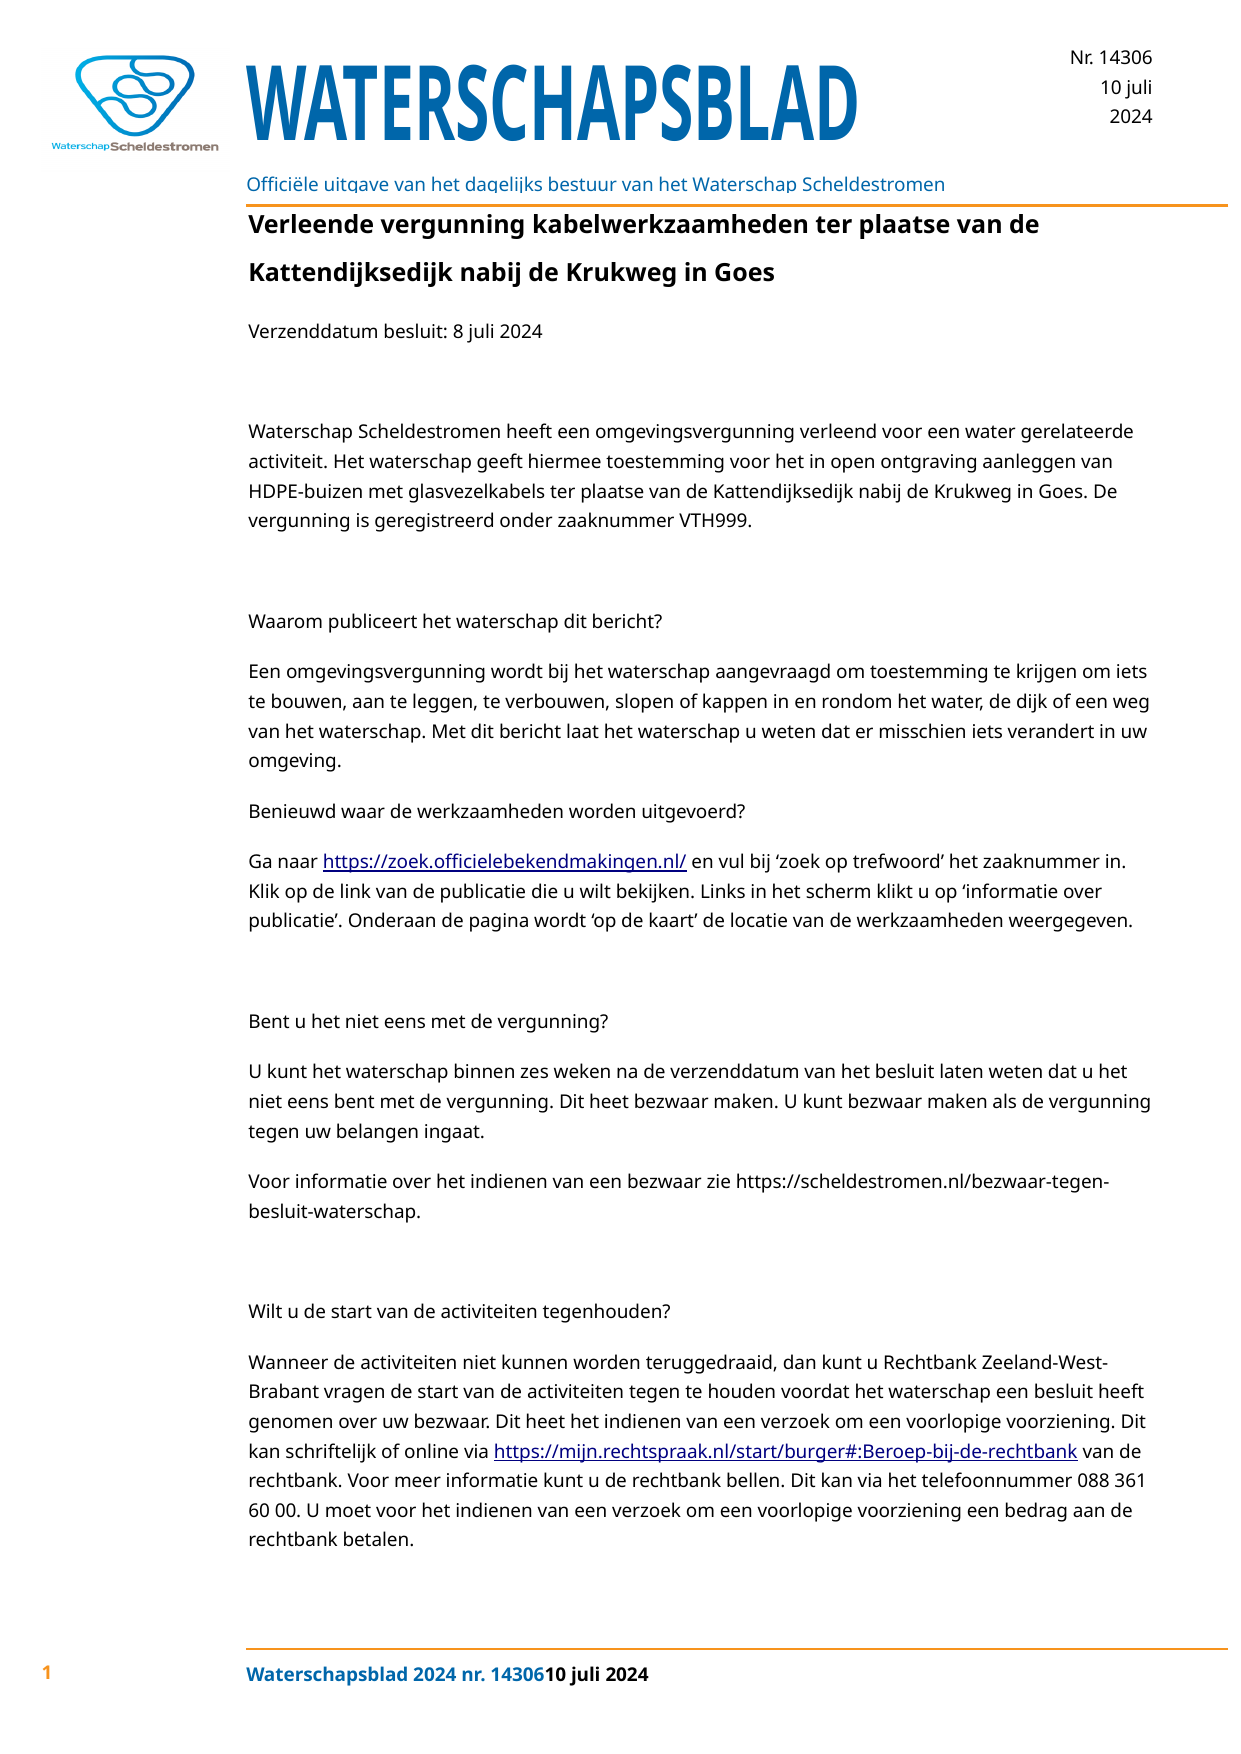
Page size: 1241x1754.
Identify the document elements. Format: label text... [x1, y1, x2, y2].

text Waterschap Scheldestromen heeft een omgevingsvergunning verleend voor een water gerelateerde activiteit. Het waterschap geeft hiermee toestemming voor het in open ontgraving aanleggen van HDPE-buizen met glasvezelkabels ter plaatse van de Kattendijksedijk nabij de Krukweg in Goes. De vergunning is geregistreerd onder zaaknummer VTH999. [248, 419, 1152, 533]
text Verleende vergunning kabelwerkzaamheden ter plaatse van de Kattendijksedijk nabij de Krukweg in Goes [248, 207, 1152, 288]
text Een omgevingsvergunning wordt bij het waterschap aangevraagd om toestemming te krijgen om iets te bouwen, aan te leggen, te verbouwen, slopen of kappen in en rondom het water, de dijk of een weg van het waterschap. Met dit bericht laat het waterschap u weten dat er misschien iets verandert in uw omgeving. [248, 659, 1152, 773]
text Ga naar https://zoek.officielebekendmakingen.nl/ en vul bij ‘zoek op trefwoord’ het zaaknummer in. Klik op de link van de publicatie die u wilt bekijken. Links in het scherm klikt u op ‘informatie over publicatie’. Onderaan de pagina wordt ‘op de kaart’ de locatie van de werkzaamheden weergegeven. [248, 848, 1152, 933]
text Waarom publiceert het waterschap dit bericht? [248, 608, 1152, 634]
text Benieuwd waar de werkzaamheden worden uitgevoerd? [248, 798, 1152, 824]
text Wanneer de activiteiten niet kunnen worden teruggedraaid, dan kunt u Rechtbank Zeeland-West-Brabant vragen de start van de activiteiten tegen te houden voordat het waterschap een besluit heeft genomen over uw bezwaar. Dit heet het indienen van een verzoek om een voorlopige voorziening. Dit kan schriftelijk of online via https://mijn.rechtspraak.nl/start/burger#:Beroep-bij-de-rechtbank van de rechtbank. Voor meer informatie kunt u de rechtbank bellen. Dit kan via het telefoonnummer 088 361 60 00. U moet voor het indienen van een verzoek om een voorlopige voorziening een bedrag aan de rechtbank betalen. [248, 1349, 1152, 1552]
picture [41, 47, 231, 172]
text Wilt u de start van de activiteiten tegenhouden? [248, 1299, 1152, 1324]
text Bent u het niet eens met de vergunning? [248, 1008, 1152, 1034]
text Verzenddatum besluit: 8 juli 2024 [248, 318, 1152, 344]
text Voor informatie over het indienen van een bezwaar zie https://scheldestromen.nl/bezwaar-tegen-besluit-waterschap. [248, 1168, 1152, 1224]
text U kunt het waterschap binnen zes weken na de verzenddatum van het besluit laten weten dat u het niet eens bent met de vergunning. Dit heet bezwaar maken. U kunt bezwaar maken als de vergunning tegen uw belangen ingaat. [248, 1059, 1152, 1144]
